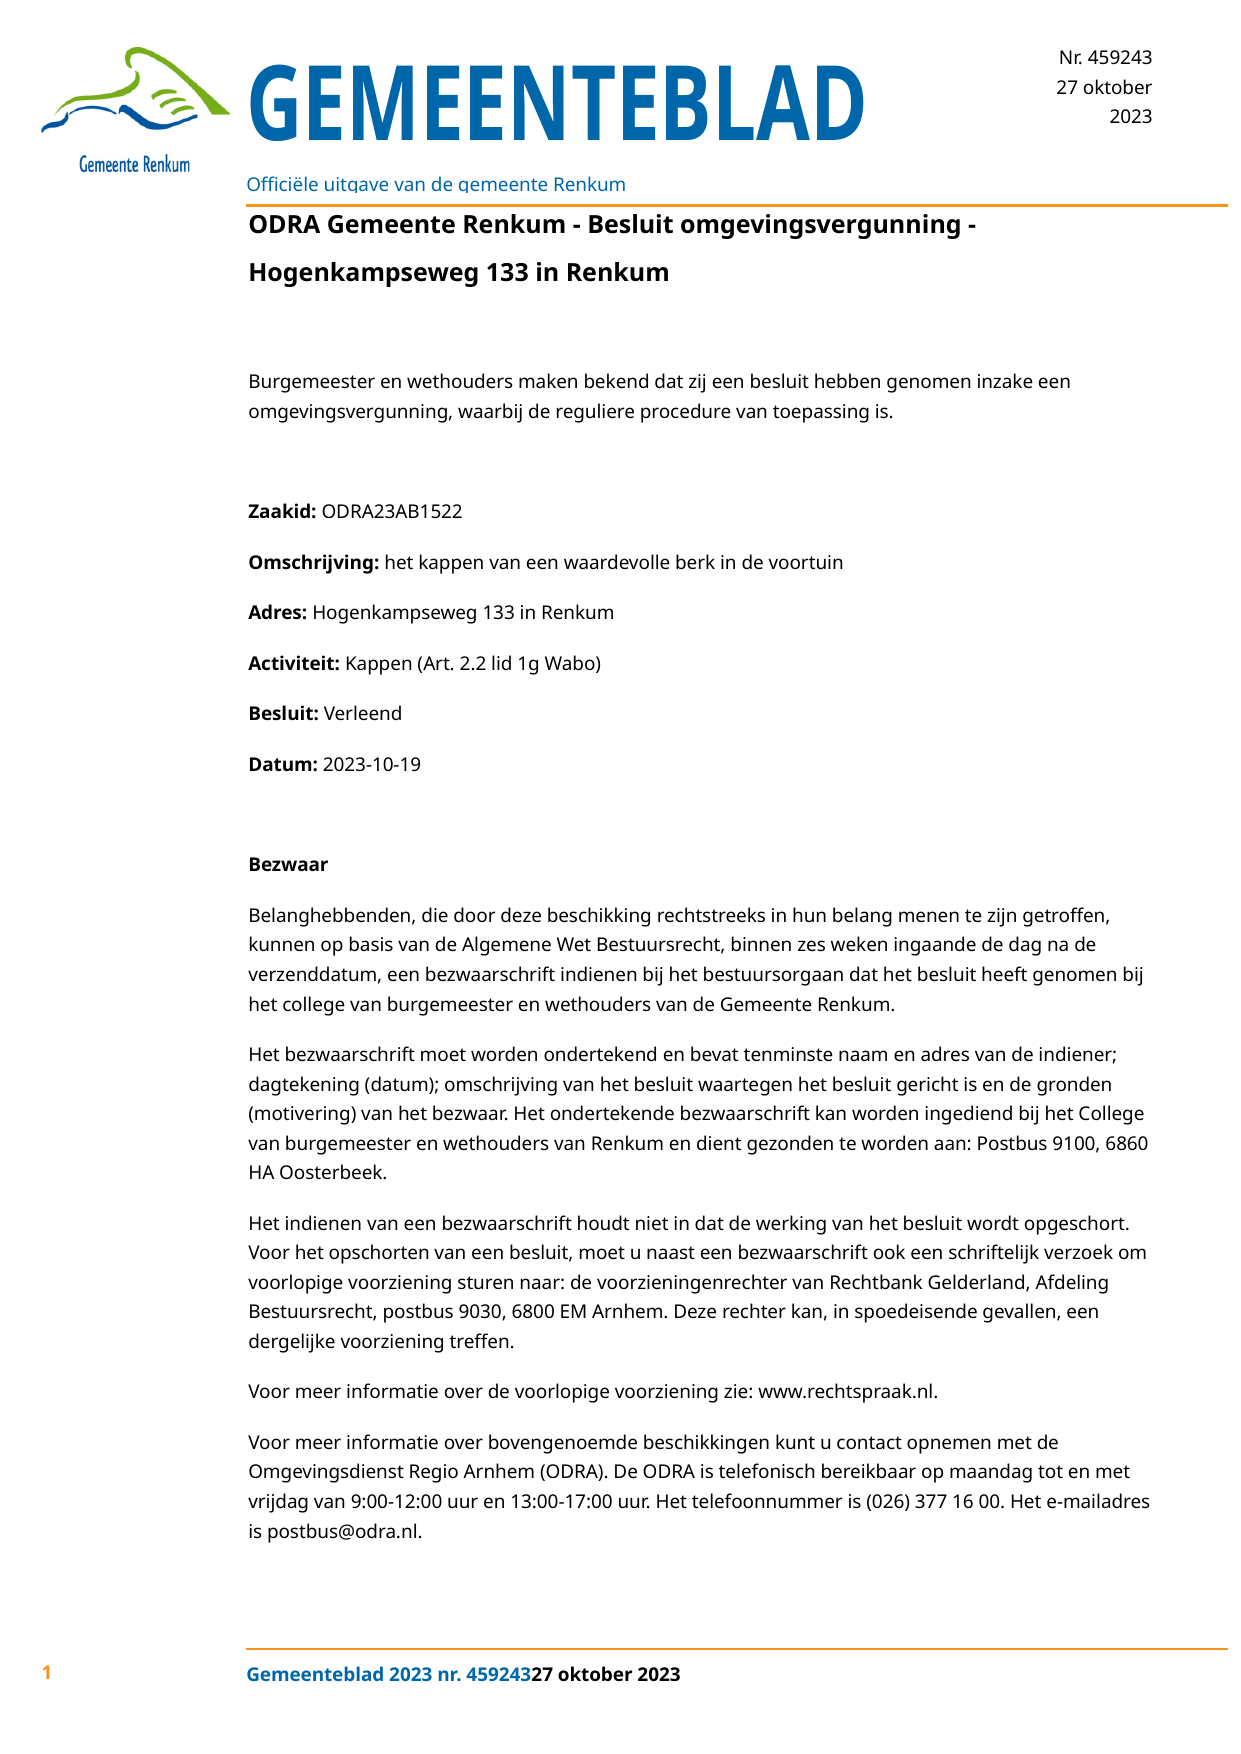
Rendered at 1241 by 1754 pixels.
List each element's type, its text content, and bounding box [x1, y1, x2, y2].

text Omschrijving: het kappen van een waardevolle berk in de voortuin [248, 549, 1152, 575]
text Besluit: Verleend [248, 700, 1152, 726]
text Burgemeester en wethouders maken bekend dat zij een besluit hebben genomen inzake een omgevingsvergunning, waarbij de reguliere procedure van toepassing is. [248, 368, 1152, 424]
text Voor meer informatie over de voorlopige voorziening zie: www.rechtspraak.nl. [248, 1379, 1152, 1404]
text Het bezwaarschrift moet worden ondertekend en bevat tenminste naam en adres van de indiener; dagtekening (datum); omschrijving van het besluit waartegen het besluit gericht is en de gronden (motivering) van het bezwaar. Het ondertekende bezwaarschrift kan worden ingediend bij het College van burgemeester en wethouders van Renkum en dient gezonden te worden aan: Postbus 9100, 6860 HA Oosterbeek. [248, 1041, 1152, 1185]
text Voor meer informatie over bovengenoemde beschikkingen kunt u contact opnemen met de Omgevingsdienst Regio Arnhem (ODRA). De ODRA is telefonisch bereikbaar op maandag tot en met vrijdag van 9:00-12:00 uur en 13:00-17:00 uur. Het telefoonnummer is (026) 377 16 00. Het e-mailadres is postbus@odra.nl. [248, 1429, 1152, 1544]
text Bezwaar [248, 852, 1152, 877]
text Het indienen van een bezwaarschrift houdt niet in dat de werking van het besluit wordt opgeschort. Voor het opschorten van een besluit, moet u naast een bezwaarschrift ook een schriftelijk verzoek om voorlopige voorziening sturen naar: de voorzieningenrechter van Rechtbank Gelderland, Afdeling Bestuursrecht, postbus 9030, 6800 EM Arnhem. Deze rechter kan, in spoedeisende gevallen, een dergelijke voorziening treffen. [248, 1210, 1152, 1354]
text Datum: 2023-10-19 [248, 751, 1152, 777]
picture [41, 47, 231, 172]
text Activiteit: Kappen (Art. 2.2 lid 1g Wabo) [248, 650, 1152, 676]
text ODRA Gemeente Renkum - Besluit omgevingsvergunning - Hogenkampseweg 133 in Renkum [248, 207, 1152, 288]
text Zaakid: ODRA23AB1522 [248, 499, 1152, 524]
text Belanghebbenden, die door deze beschikking rechtstreeks in hun belang menen te zijn getroffen, kunnen op basis van de Algemene Wet Bestuursrecht, binnen zes weken ingaande de dag na de verzenddatum, een bezwaarschrift indienen bij het bestuursorgaan dat het besluit heeft genomen bij het college van burgemeester en wethouders van de Gemeente Renkum. [248, 902, 1152, 1017]
text Adres: Hogenkampseweg 133 in Renkum [248, 599, 1152, 625]
